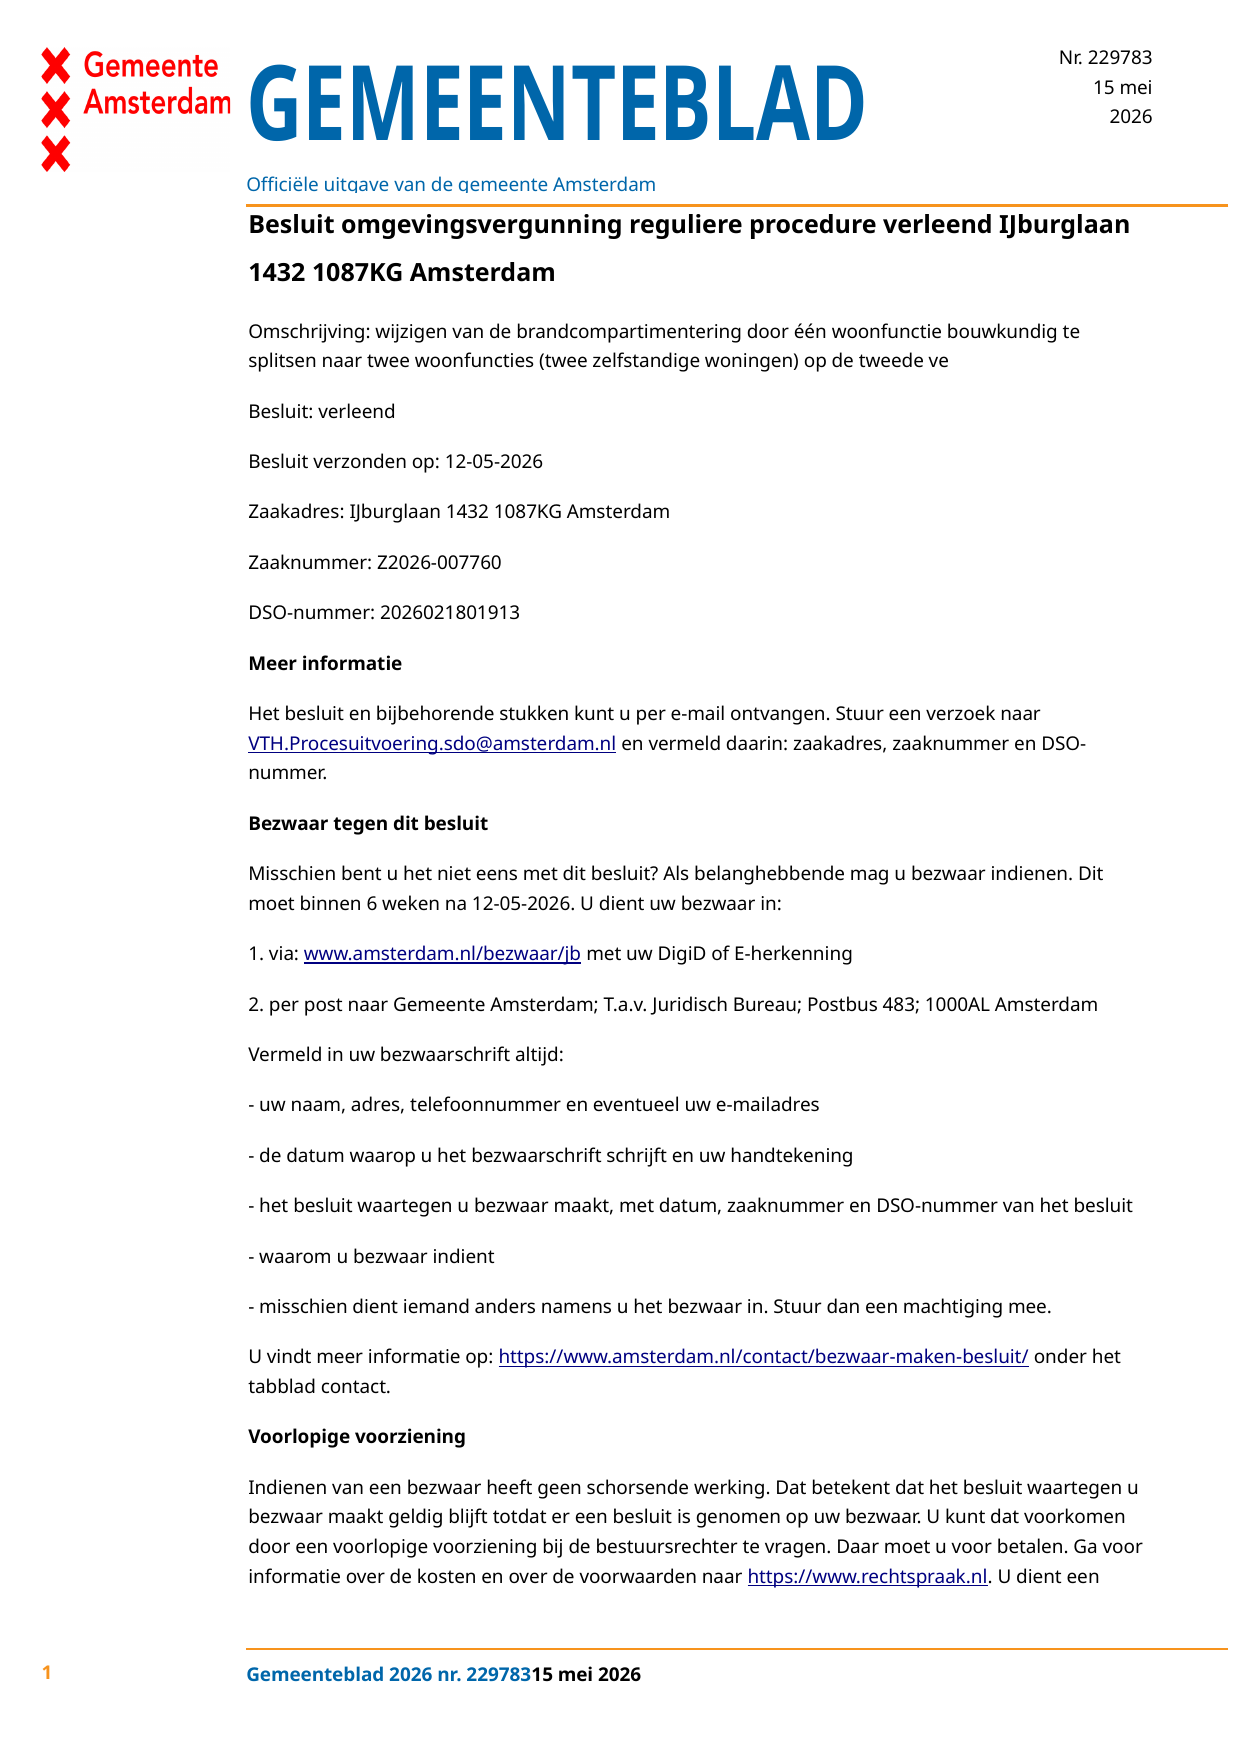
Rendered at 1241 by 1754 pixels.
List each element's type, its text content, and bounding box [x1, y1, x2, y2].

text U vindt meer informatie op: https://www.amsterdam.nl/contact/bezwaar-maken-besluit/ onder het tabblad contact. [248, 1344, 1152, 1399]
text - misschien dient iemand anders namens u het bezwaar in. Stuur dan een machtiging mee. [248, 1293, 1152, 1319]
text Zaakadres: IJburglaan 1432 1087KG Amsterdam [248, 499, 1152, 524]
text Besluit omgevingsvergunning reguliere procedure verleend IJburglaan 1432 1087KG Amsterdam [248, 207, 1152, 288]
text Besluit verzonden op: 12-05-2026 [248, 448, 1152, 474]
text - uw naam, adres, telefoonnummer en eventueel uw e-mailadres [248, 1092, 1152, 1117]
text Misschien bent u het niet eens met dit besluit? Als belanghebbende mag u bezwaar indienen. Dit moet binnen 6 weken na 12-05-2026. U dient uw bezwaar in: [248, 860, 1152, 916]
text 2. per post naar Gemeente Amsterdam; T.a.v. Juridisch Bureau; Postbus 483; 1000AL Amsterdam [248, 991, 1152, 1017]
text Vermeld in uw bezwaarschrift altijd: [248, 1041, 1152, 1067]
text - de datum waarop u het bezwaarschrift schrijft en uw handtekening [248, 1142, 1152, 1168]
text Het besluit en bijbehorende stukken kunt u per e-mail ontvangen. Stuur een verzoek naar VTH.Procesuitvoering.sdo@amsterdam.nl en vermeld daarin: zaakadres, zaaknummer en DSO-nummer. [248, 700, 1152, 785]
text Besluit: verleend [248, 398, 1152, 424]
text - het besluit waartegen u bezwaar maakt, met datum, zaaknummer en DSO-nummer van het besluit [248, 1192, 1152, 1218]
text 1. via: www.amsterdam.nl/bezwaar/jb met uw DigiD of E-herkenning [248, 940, 1152, 966]
text Meer informatie [248, 650, 1152, 676]
text Omschrijving: wijzigen van de brandcompartimentering door één woonfunctie bouwkundig te splitsen naar twee woonfuncties (twee zelfstandige woningen) op de tweede ve [248, 318, 1152, 373]
text Voorlopige voorziening [248, 1424, 1152, 1449]
text Zaaknummer: Z2026-007760 [248, 549, 1152, 575]
text Indienen van een bezwaar heeft geen schorsende werking. Dat betekent dat het besluit waartegen u bezwaar maakt geldig blijft totdat er een besluit is genomen op uw bezwaar. U kunt dat voorkomen door een voorlopige voorziening bij de bestuursrechter te vragen. Daar moet u voor betalen. Ga voor informatie over de kosten en over de voorwaarden naar https://www.rechtspraak.nl. U dient een [248, 1474, 1152, 1589]
text - waarom u bezwaar indient [248, 1243, 1152, 1269]
text DSO-nummer: 2026021801913 [248, 599, 1152, 625]
text Bezwaar tegen dit besluit [248, 810, 1152, 836]
picture [41, 47, 231, 172]
